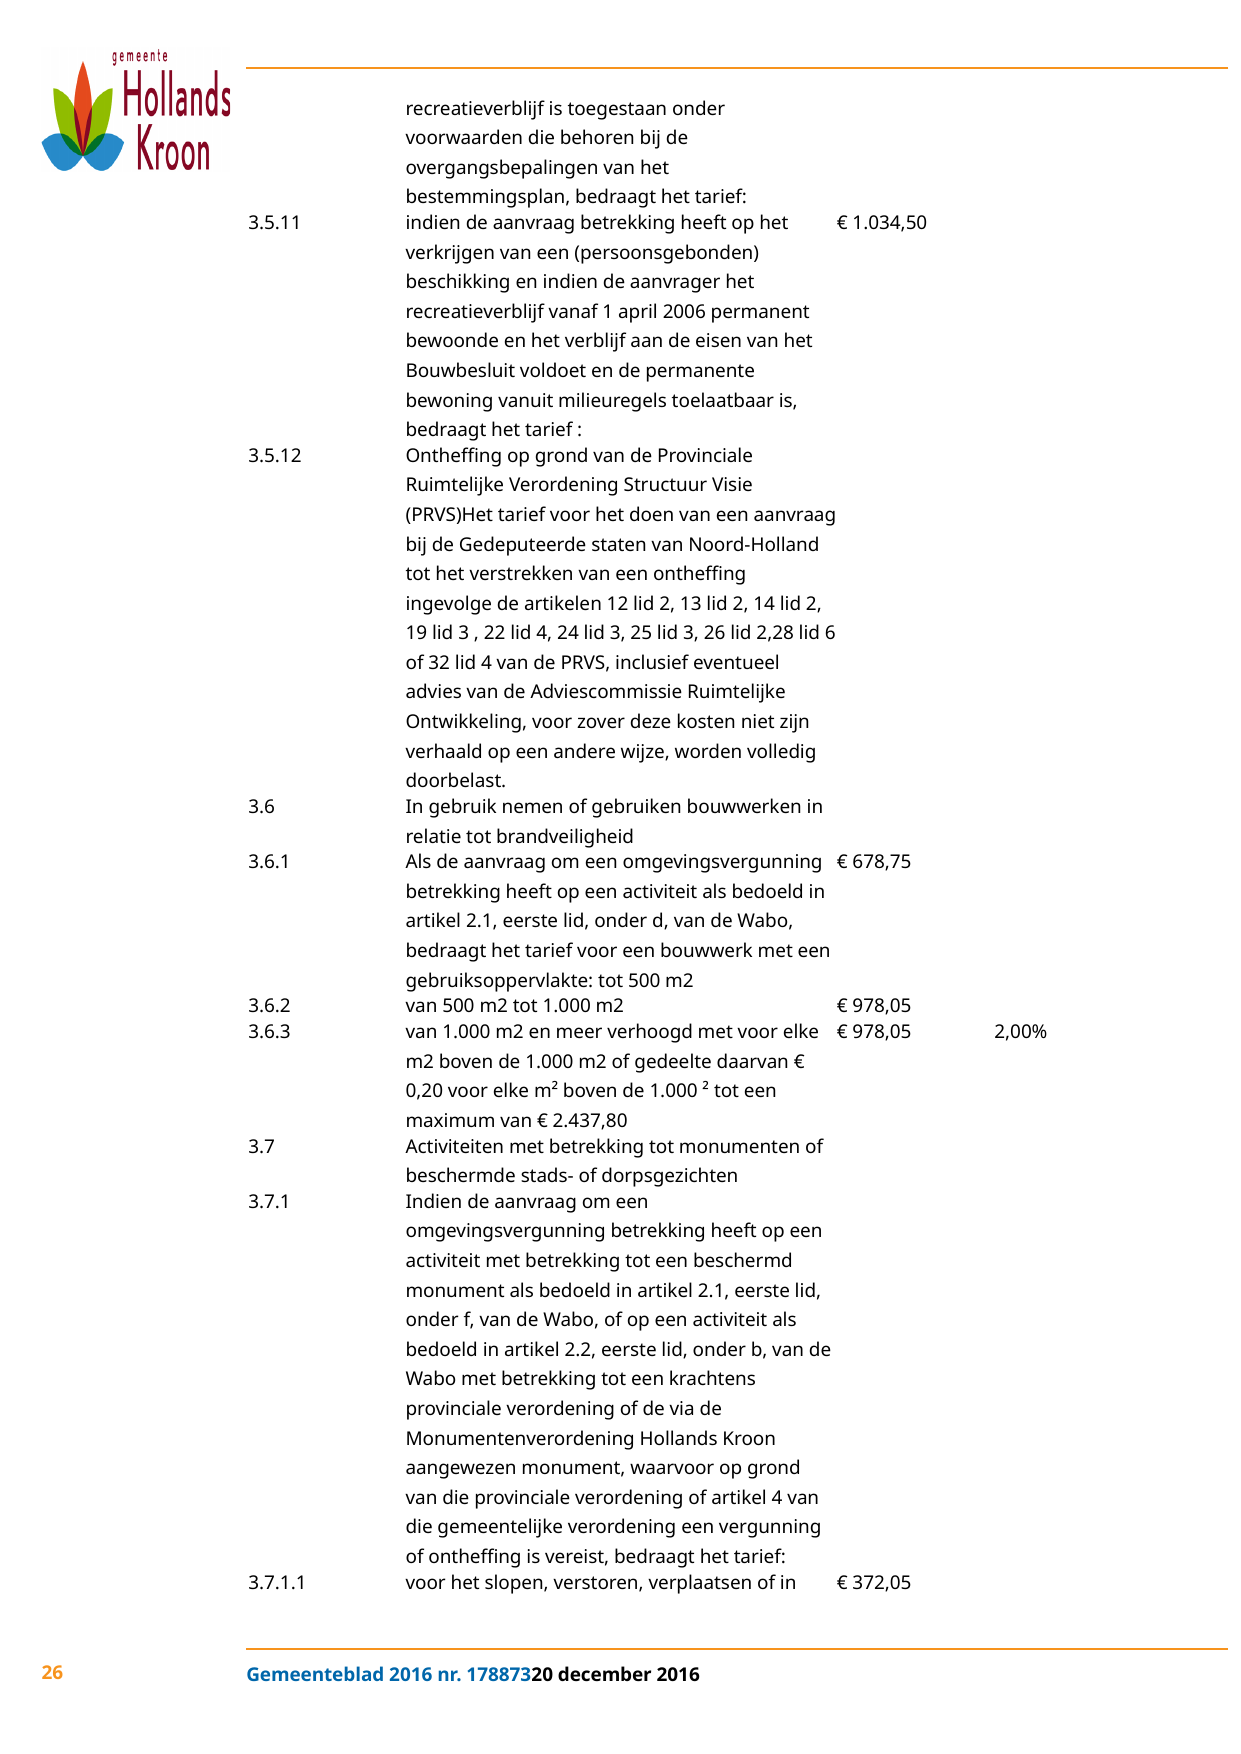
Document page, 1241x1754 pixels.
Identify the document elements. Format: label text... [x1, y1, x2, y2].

table_cell 3.6.2 [248, 993, 405, 1018]
table_cell In gebruik nemen of gebruiken bouwwerken in relatie tot brandveiligheid [405, 793, 837, 848]
table_cell Als de aanvraag om een omgevingsvergunning betrekking heeft op een activiteit als bedoeld in artikel 2.1, eerste lid, onder d, van de Wabo, bedraagt het tarief voor een bouwwerk met een gebruiksoppervlakte: tot 500 m2 [405, 849, 837, 993]
table_cell € 978,05 [837, 993, 994, 1018]
table_cell Activiteiten met betrekking tot monumenten of beschermde stads- of dorpsgezichten [405, 1133, 837, 1188]
table_cell [994, 793, 1152, 848]
table_cell [994, 95, 1152, 209]
table_cell [837, 442, 994, 793]
table_cell [837, 1133, 994, 1188]
table_cell Indien de aanvraag om een omgevingsvergunning betrekking heeft op een activiteit met betrekking tot een beschermd monument als bedoeld in artikel 2.1, eerste lid, onder f, van de Wabo, of op een activiteit als bedoeld in artikel 2.2, eerste lid, onder b, van de Wabo met betrekking tot een krachtens provinciale verordening of de via de Monumentenverordening Hollands Kroon aangewezen monument, waarvoor op grond van die provinciale verordening of artikel 4 van die gemeentelijke verordening een vergunning of ontheffing is vereist, bedraagt het tarief: [405, 1188, 837, 1569]
table_cell van 1.000 m2 en meer verhoogd met voor elke m2 boven de 1.000 m2 of gedeelte daarvan € 0,20 voor elke m² boven de 1.000 ² tot een maximum van € 2.437,80 [405, 1018, 837, 1133]
table_cell 3.6.1 [248, 849, 405, 993]
table_cell 3.6 [248, 793, 405, 848]
table_cell [994, 1569, 1152, 1594]
table_cell recreatieverblijf is toegestaan onder voorwaarden die behoren bij de overgangsbepalingen van het bestemmingsplan, bedraagt het tarief: [405, 95, 837, 209]
table_cell [837, 793, 994, 848]
table_cell € 372,05 [837, 1569, 994, 1594]
table_cell 2,00% [994, 1018, 1152, 1133]
table_cell [837, 95, 994, 209]
table_cell [994, 1133, 1152, 1188]
table_cell [994, 849, 1152, 993]
table_cell [994, 442, 1152, 793]
table_cell [994, 1188, 1152, 1569]
table_cell Ontheffing op grond van de Provinciale Ruimtelijke Verordening Structuur Visie (PRVS)Het tarief voor het doen van een aanvraag bij de Gedeputeerde staten van Noord‐Holland tot het verstrekken van een ontheffing ingevolge de artikelen 12 lid 2, 13 lid 2, 14 lid 2, 19 lid 3 , 22 lid 4, 24 lid 3, 25 lid 3, 26 lid 2,28 lid 6 of 32 lid 4 van de PRVS, inclusief eventueel advies van de Adviescommissie Ruimtelijke Ontwikkeling, voor zover deze kosten niet zijn verhaald op een andere wijze, worden volledig doorbelast. [405, 442, 837, 793]
table_cell van 500 m2 tot 1.000 m2 [405, 993, 837, 1018]
table_cell 3.7 [248, 1133, 405, 1188]
table_cell € 1.034,50 [837, 209, 994, 442]
table_cell [994, 209, 1152, 442]
table_cell 3.7.1 [248, 1188, 405, 1569]
table_cell [994, 993, 1152, 1018]
table_cell [837, 1188, 994, 1569]
table_cell [248, 95, 405, 209]
table_cell € 978,05 [837, 1018, 994, 1133]
table_cell voor het slopen, verstoren, verplaatsen of in [405, 1569, 837, 1594]
table_cell 3.5.11 [248, 209, 405, 442]
table_cell € 678,75 [837, 849, 994, 993]
picture [41, 47, 231, 172]
table_cell indien de aanvraag betrekking heeft op het verkrijgen van een (persoonsgebonden) beschikking en indien de aanvrager het recreatieverblijf vanaf 1 april 2006 permanent bewoonde en het verblijf aan de eisen van het Bouwbesluit voldoet en de permanente bewoning vanuit milieuregels toelaatbaar is, bedraagt het tarief : [405, 209, 837, 442]
table_cell 3.6.3 [248, 1018, 405, 1133]
table_cell 3.7.1.1 [248, 1569, 405, 1594]
table_cell 3.5.12 [248, 442, 405, 793]
